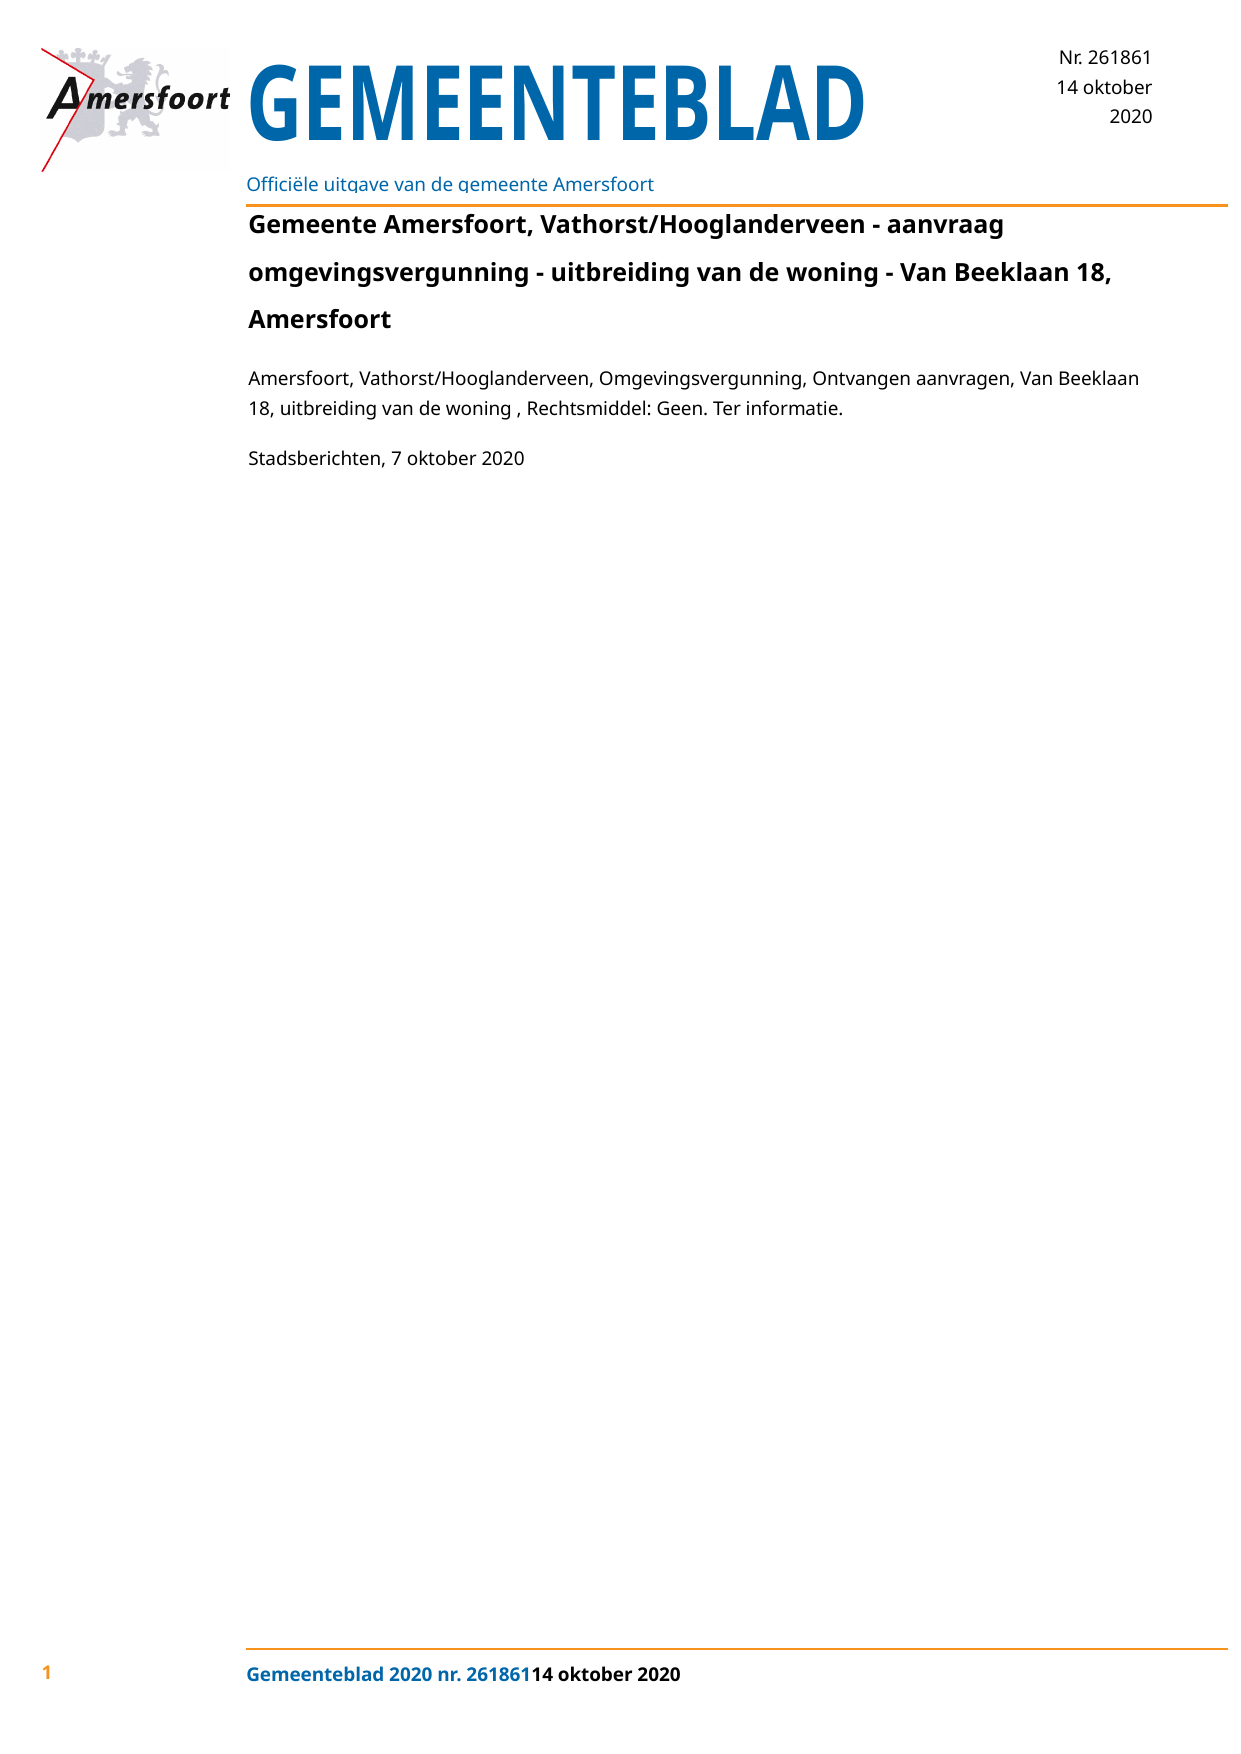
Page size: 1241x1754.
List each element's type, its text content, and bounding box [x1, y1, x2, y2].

text Amersfoort, Vathorst/Hooglanderveen, Omgevingsvergunning, Ontvangen aanvragen, Van Beeklaan 18, uitbreiding van de woning , Rechtsmiddel: Geen. Ter informatie. [248, 366, 1152, 421]
picture [41, 47, 231, 172]
text Stadsberichten, 7 oktober 2020 [248, 446, 1152, 471]
text Gemeente Amersfoort, Vathorst/Hooglanderveen - aanvraag omgevingsvergunning - uitbreiding van de woning - Van Beeklaan 18, Amersfoort [248, 207, 1152, 336]
